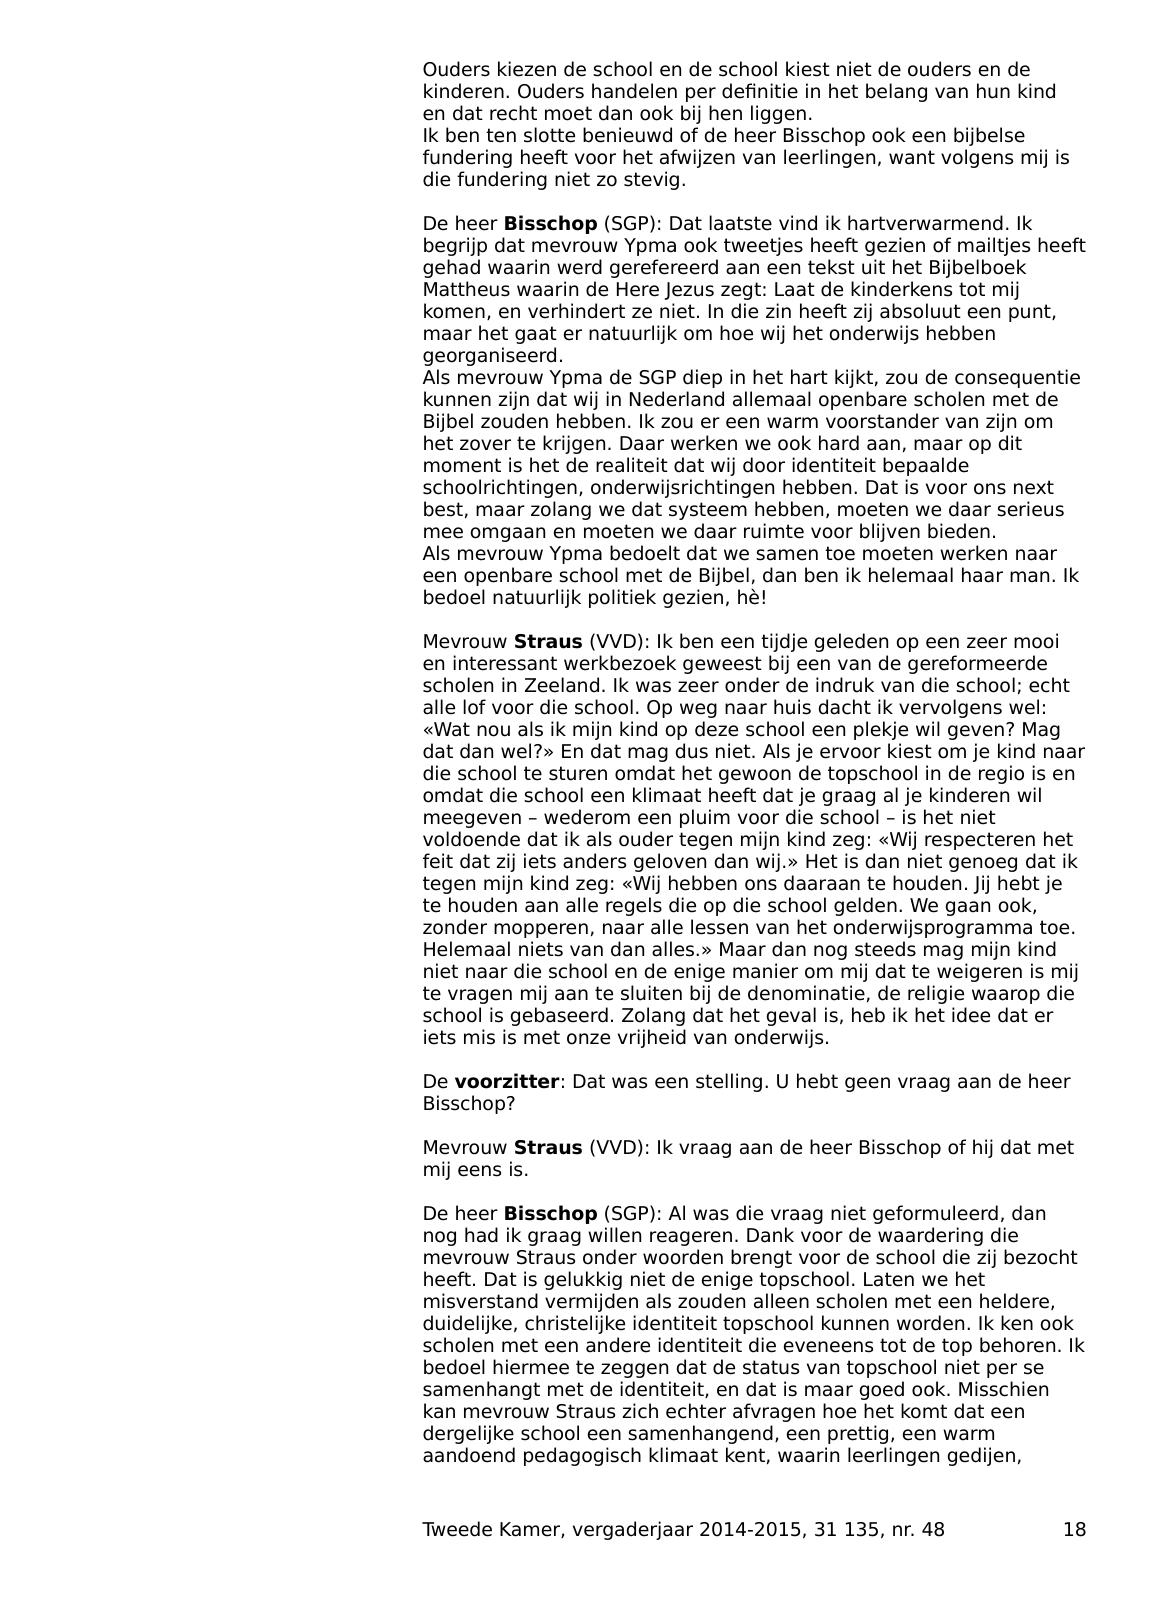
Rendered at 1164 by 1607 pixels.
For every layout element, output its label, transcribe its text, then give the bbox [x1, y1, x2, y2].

text Als mevrouw Ypma bedoelt dat we samen toe moeten werken naar een openbare school met de Bijbel, dan ben ik helemaal haar man. Ik bedoel natuurlijk politiek gezien, hè! [422, 543, 1087, 609]
text De voorzitter: Dat was een stelling. U hebt geen vraag aan de heer Bisschop? [422, 1071, 1087, 1115]
text Ouders kiezen de school en de school kiest niet de ouders en de kinderen. Ouders handelen per definitie in het belang van hun kind en dat recht moet dan ook bij hen liggen. [422, 59, 1087, 125]
text Mevrouw Straus (VVD): Ik vraag aan de heer Bisschop of hij dat met mij eens is. [422, 1137, 1087, 1181]
text De heer Bisschop (SGP): Dat laatste vind ik hartverwarmend. Ik begrijp dat mevrouw Ypma ook tweetjes heeft gezien of mailtjes heeft gehad waarin werd gerefereerd aan een tekst uit het Bijbelboek Mattheus waarin de Here Jezus zegt: Laat de kinderkens tot mij komen, en verhindert ze niet. In die zin heeft zij absoluut een punt, maar het gaat er natuurlijk om hoe wij het onderwijs hebben georganiseerd. [422, 213, 1087, 367]
text De heer Bisschop (SGP): Al was die vraag niet geformuleerd, dan nog had ik graag willen reageren. Dank voor de waardering die mevrouw Straus onder woorden brengt voor de school die zij bezocht heeft. Dat is gelukkig niet de enige topschool. Laten we het misverstand vermijden als zouden alleen scholen met een heldere, duidelijke, christelijke identiteit topschool kunnen worden. Ik ken ook scholen met een andere identiteit die eveneens tot de top behoren. Ik bedoel hiermee te zeggen dat de status van topschool niet per se samenhangt met de identiteit, en dat is maar goed ook. Misschien kan mevrouw Straus zich echter afvragen hoe het komt dat een dergelijke school een samenhangend, een prettig, een warm aandoend pedagogisch klimaat kent, waarin leerlingen gedijen, [422, 1203, 1087, 1467]
text Mevrouw Straus (VVD): Ik ben een tijdje geleden op een zeer mooi en interessant werkbezoek geweest bij een van de gereformeerde scholen in Zeeland. Ik was zeer onder de indruk van die school; echt alle lof voor die school. Op weg naar huis dacht ik vervolgens wel: «Wat nou als ik mijn kind op deze school een plekje wil geven? Mag dat dan wel?» En dat mag dus niet. Als je ervoor kiest om je kind naar die school te sturen omdat het gewoon de topschool in de regio is en omdat die school een klimaat heeft dat je graag al je kinderen wil meegeven – wederom een pluim voor die school – is het niet voldoende dat ik als ouder tegen mijn kind zeg: «Wij respecteren het feit dat zij iets anders geloven dan wij.» Het is dan niet genoeg dat ik tegen mijn kind zeg: «Wij hebben ons daaraan te houden. Jij hebt je te houden aan alle regels die op die school gelden. We gaan ook, zonder mopperen, naar alle lessen van het onderwijsprogramma toe. Helemaal niets van dan alles.» Maar dan nog steeds mag mijn kind niet naar die school en de enige manier om mij dat te weigeren is mij te vragen mij aan te sluiten bij de denominatie, de religie waarop die school is gebaseerd. Zolang dat het geval is, heb ik het idee dat er iets mis is met onze vrijheid van onderwijs. [422, 631, 1087, 1048]
text Ik ben ten slotte benieuwd of de heer Bisschop ook een bijbelse fundering heeft voor het afwijzen van leerlingen, want volgens mij is die fundering niet zo stevig. [422, 125, 1087, 191]
text Als mevrouw Ypma de SGP diep in het hart kijkt, zou de consequentie kunnen zijn dat wij in Nederland allemaal openbare scholen met de Bijbel zouden hebben. Ik zou er een warm voorstander van zijn om het zover te krijgen. Daar werken we ook hard aan, maar op dit moment is het de realiteit dat wij door identiteit bepaalde schoolrichtingen, onderwijsrichtingen hebben. Dat is voor ons next best, maar zolang we dat systeem hebben, moeten we daar serieus mee omgaan en moeten we daar ruimte voor blijven bieden. [422, 367, 1087, 543]
